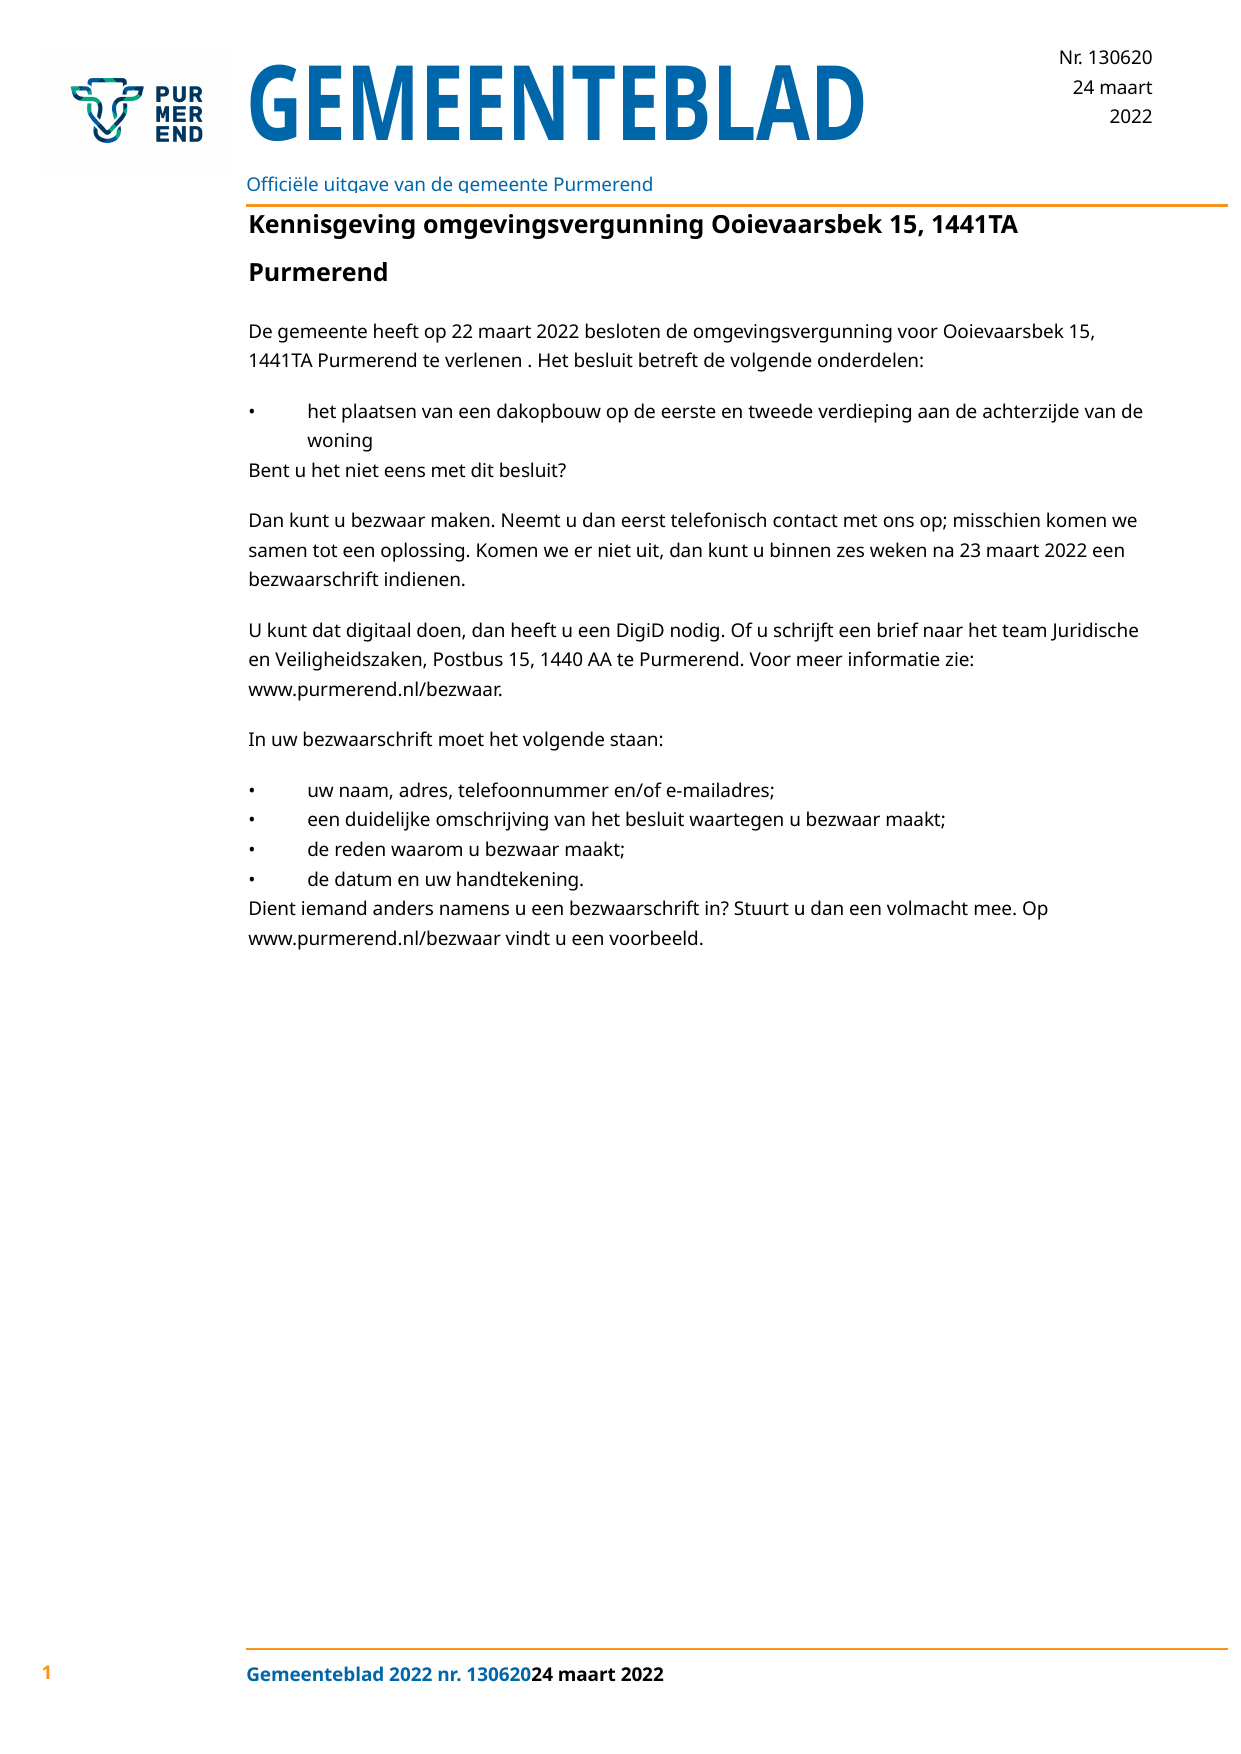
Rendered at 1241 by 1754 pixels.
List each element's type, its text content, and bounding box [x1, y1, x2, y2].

text U kunt dat digitaal doen, dan heeft u een DigiD nodig. Of u schrijft een brief naar het team Juridische en Veiligheidszaken, Postbus 15, 1440 AA te Purmerend. Voor meer informatie zie: www.purmerend.nl/bezwaar. [248, 617, 1152, 702]
text Dient iemand anders namens u een bezwaarschrift in? Stuurt u dan een volmacht mee. Op www.purmerend.nl/bezwaar vindt u een voorbeeld. [248, 895, 1152, 951]
list uw naam, adres, telefoonnummer en/of e-mailadres; [248, 777, 1152, 803]
text In uw bezwaarschrift moet het volgende staan: [248, 727, 1152, 752]
list de datum en uw handtekening. [248, 866, 1152, 892]
list het plaatsen van een dakopbouw op de eerste en tweede verdieping aan de achterzijde van de woning [248, 398, 1152, 453]
text Kennisgeving omgevingsvergunning Ooievaarsbek 15, 1441TA Purmerend [248, 207, 1152, 288]
text Dan kunt u bezwaar maken. Neemt u dan eerst telefonisch contact met ons op; misschien komen we samen tot een oplossing. Komen we er niet uit, dan kunt u binnen zes weken na 23 maart 2022 een bezwaarschrift indienen. [248, 507, 1152, 592]
text De gemeente heeft op 22 maart 2022 besloten de omgevingsvergunning voor Ooievaarsbek 15, 1441TA Purmerend te verlenen . Het besluit betreft de volgende onderdelen: [248, 318, 1152, 373]
picture [41, 47, 231, 172]
list de reden waarom u bezwaar maakt; [248, 836, 1152, 862]
text Bent u het niet eens met dit besluit? [248, 457, 1152, 483]
list een duidelijke omschrijving van het besluit waartegen u bezwaar maakt; [248, 807, 1152, 832]
